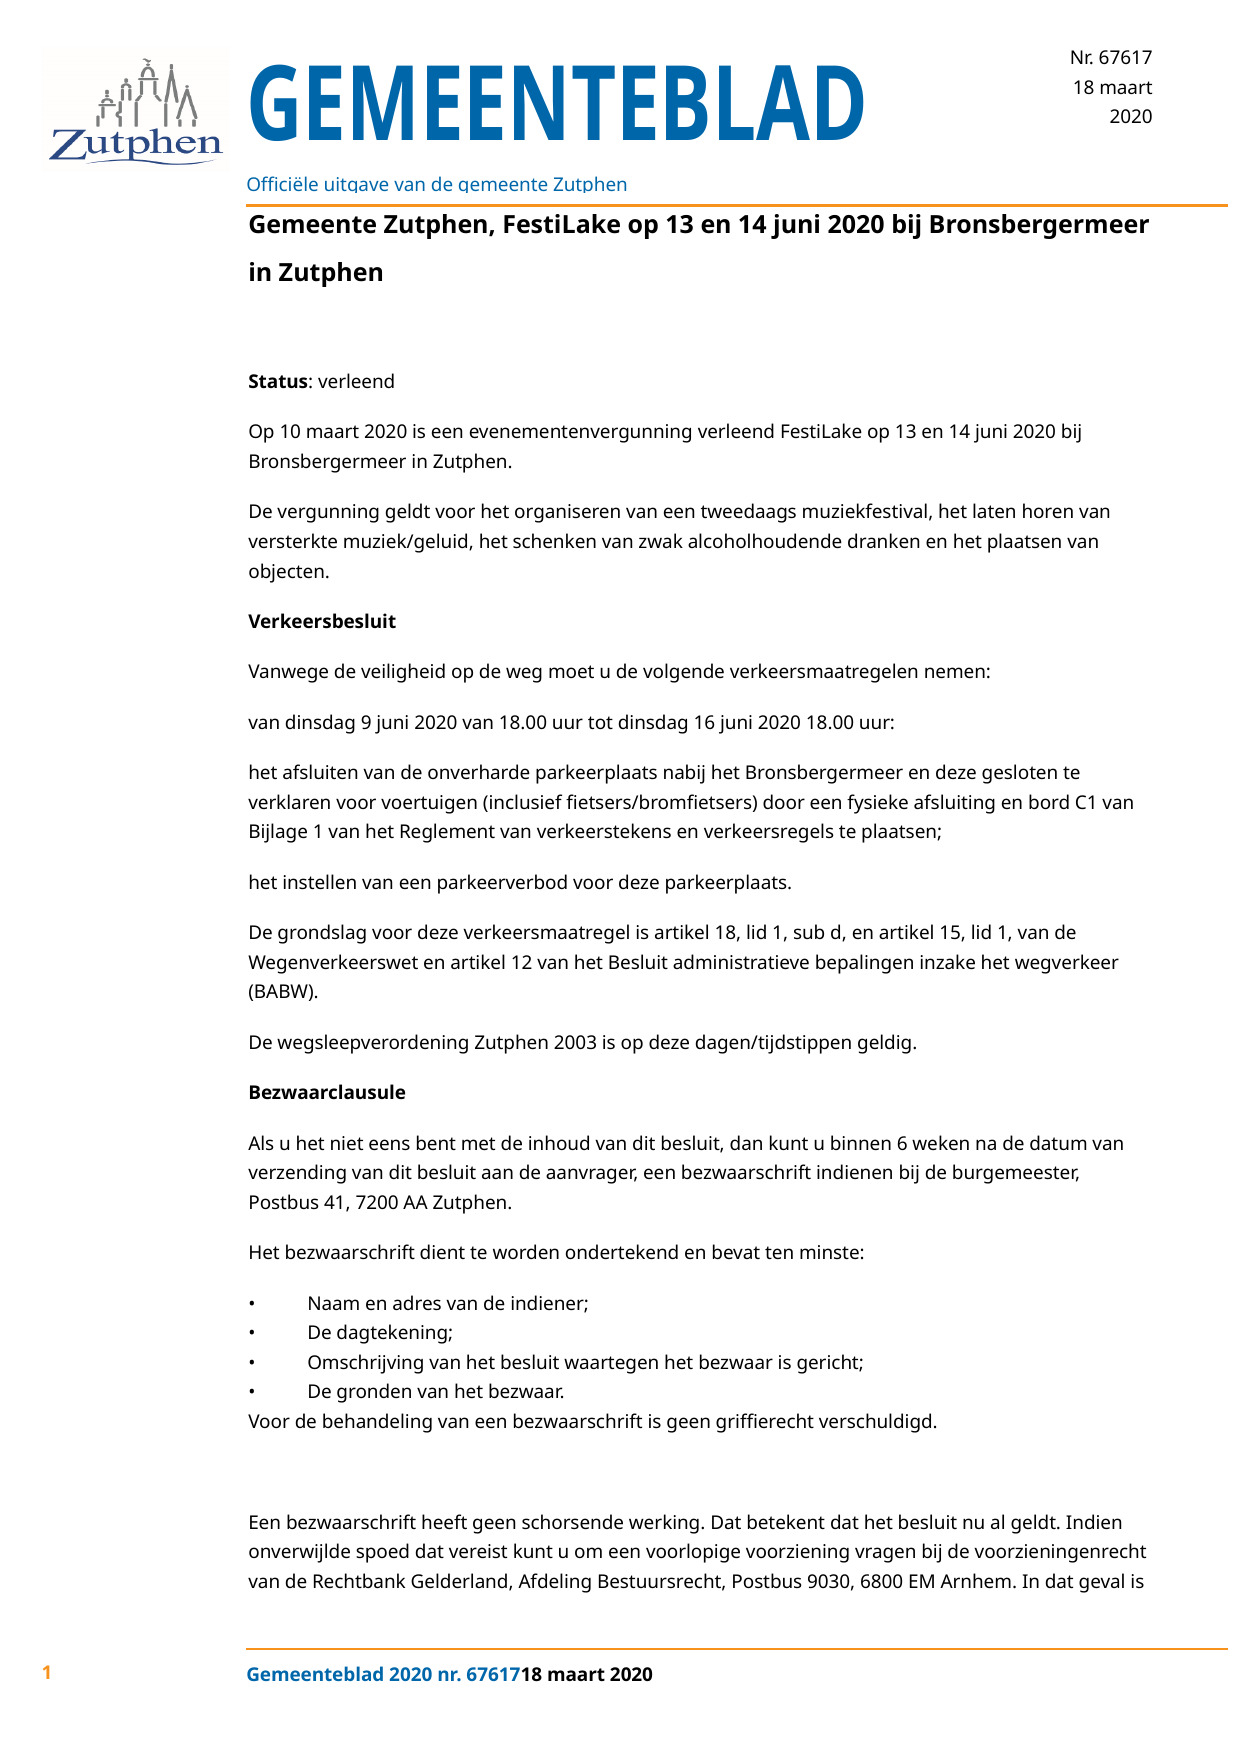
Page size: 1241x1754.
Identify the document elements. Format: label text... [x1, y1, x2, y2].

text van dinsdag 9 juni 2020 van 18.00 uur tot dinsdag 16 juni 2020 18.00 uur: [248, 709, 1152, 735]
text Een bezwaarschrift heeft geen schorsende werking. Dat betekent dat het besluit nu al geldt. Indien onverwijlde spoed dat vereist kunt u om een voorlopige voorziening vragen bij de voorzieningenrecht van de Rechtbank Gelderland, Afdeling Bestuursrecht, Postbus 9030, 6800 EM Arnhem. In dat geval is [248, 1509, 1152, 1594]
list De dagtekening; [248, 1319, 1152, 1345]
text Voor de behandeling van een bezwaarschrift is geen griffierecht verschuldigd. [248, 1408, 1152, 1434]
text Status: verleend [248, 368, 1152, 394]
text Verkeersbesluit [248, 608, 1152, 634]
list Naam en adres van de indiener; [248, 1290, 1152, 1316]
text Als u het niet eens bent met de inhoud van dit besluit, dan kunt u binnen 6 weken na de datum van verzending van dit besluit aan de aanvrager, een bezwaarschrift indienen bij de burgemeester, Postbus 41, 7200 AA Zutphen. [248, 1130, 1152, 1215]
text Vanwege de veiligheid op de weg moet u de volgende verkeersmaatregelen nemen: [248, 659, 1152, 684]
list De gronden van het bezwaar. [248, 1379, 1152, 1404]
text Op 10 maart 2020 is een evenementenvergunning verleend FestiLake op 13 en 14 juni 2020 bij Bronsbergermeer in Zutphen. [248, 419, 1152, 474]
text De wegsleepverordening Zutphen 2003 is op deze dagen/tijdstippen geldig. [248, 1029, 1152, 1055]
text De vergunning geldt voor het organiseren van een tweedaags muziekfestival, het laten horen van versterkte muziek/geluid, het schenken van zwak alcoholhoudende dranken en het plaatsen van objecten. [248, 499, 1152, 584]
picture [41, 47, 231, 172]
text het instellen van een parkeerverbod voor deze parkeerplaats. [248, 869, 1152, 895]
text Bezwaarclausule [248, 1079, 1152, 1105]
text het afsluiten van de onverharde parkeerplaats nabij het Bronsbergermeer en deze gesloten te verklaren voor voertuigen (inclusief fietsers/bromfietsers) door een fysieke afsluiting en bord C1 van Bijlage 1 van het Reglement van verkeerstekens en verkeersregels te plaatsen; [248, 759, 1152, 844]
text De grondslag voor deze verkeersmaatregel is artikel 18, lid 1, sub d, en artikel 15, lid 1, van de Wegenverkeerswet en artikel 12 van het Besluit administratieve bepalingen inzake het wegverkeer (BABW). [248, 919, 1152, 1004]
text Het bezwaarschrift dient te worden ondertekend en bevat ten minste: [248, 1239, 1152, 1265]
text Gemeente Zutphen, FestiLake op 13 en 14 juni 2020 bij Bronsbergermeer in Zutphen [248, 207, 1152, 288]
list Omschrijving van het besluit waartegen het bezwaar is gericht; [248, 1349, 1152, 1375]
